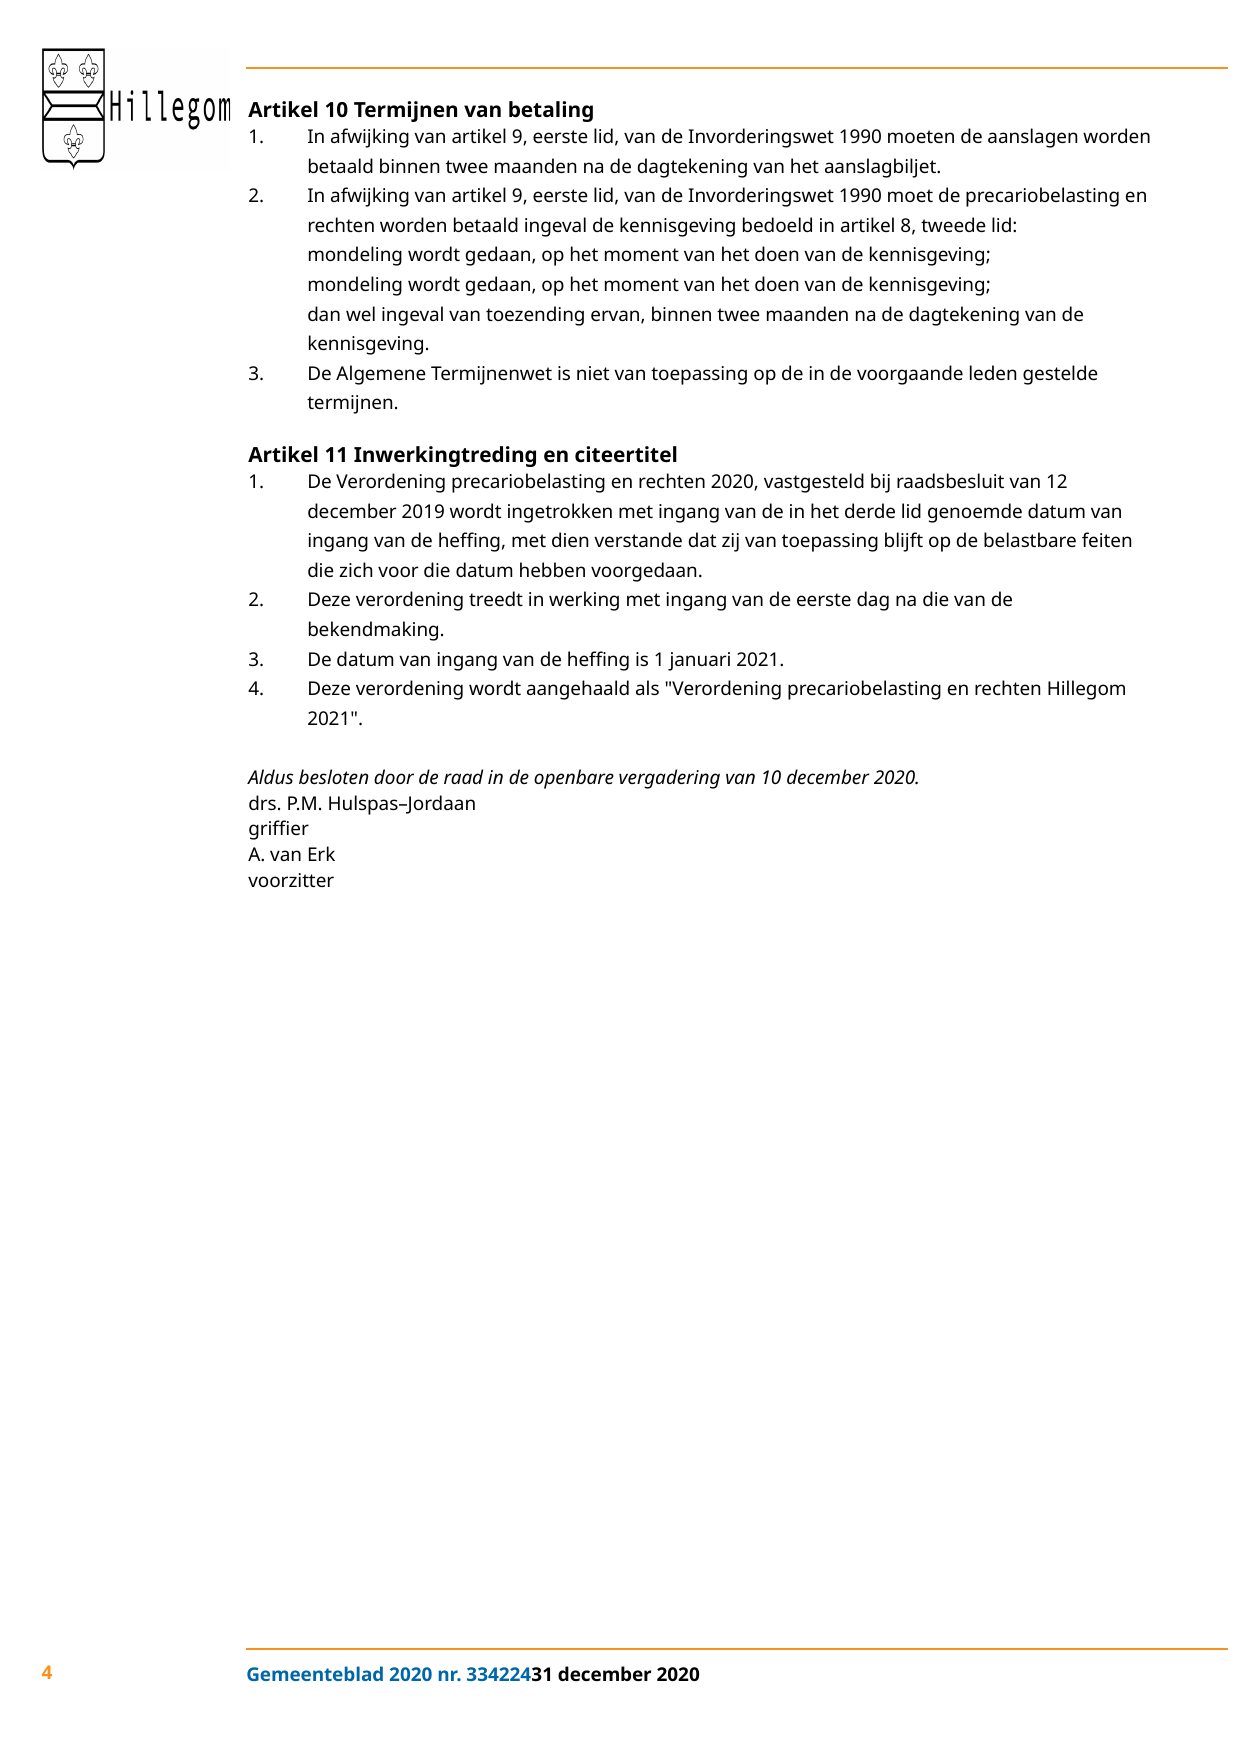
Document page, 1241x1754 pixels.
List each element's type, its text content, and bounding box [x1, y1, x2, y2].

list mondeling wordt gedaan, op het moment van het doen van de kennisgeving; [248, 271, 1152, 297]
list De datum van ingang van de heffing is 1 januari 2021. [248, 646, 1152, 672]
text Artikel 11 Inwerkingtreding en citeertitel [248, 440, 1152, 468]
list De Algemene Termijnenwet is niet van toepassing op de in de voorgaande leden gestelde termijnen. [248, 360, 1152, 415]
text A. van Erk [248, 841, 1152, 867]
picture [41, 47, 231, 172]
list In afwijking van artikel 9, eerste lid, van de Invorderingswet 1990 moeten de aanslagen worden betaald binnen twee maanden na de dagtekening van het aanslagbiljet. [248, 123, 1152, 178]
text Aldus besloten door de raad in de openbare vergadering van 10 december 2020. [248, 764, 1152, 790]
text drs. P.M. Hulspas–Jordaan [248, 790, 1152, 816]
list Deze verordening wordt aangehaald als "Verordening precariobelasting en rechten Hillegom 2021". [248, 675, 1152, 731]
text voorzitter [248, 867, 1152, 893]
list Deze verordening treedt in werking met ingang van de eerste dag na die van de bekendmaking. [248, 587, 1152, 642]
text Artikel 10 Termijnen van betaling [248, 95, 1152, 123]
text griffier [248, 816, 1152, 841]
list dan wel ingeval van toezending ervan, binnen twee maanden na de dagtekening van de kennisgeving. [248, 301, 1152, 356]
list De Verordening precariobelasting en rechten 2020, vastgesteld bij raadsbesluit van 12 december 2019 wordt ingetrokken met ingang van de in het derde lid genoemde datum van ingang van de heffing, met dien verstande dat zij van toepassing blijft op de belastbare feiten die zich voor die datum hebben voorgedaan. [248, 468, 1152, 583]
list In afwijking van artikel 9, eerste lid, van de Invorderingswet 1990 moet de precariobelasting en rechten worden betaald ingeval de kennisgeving bedoeld in artikel 8, tweede lid: [248, 182, 1152, 238]
list mondeling wordt gedaan, op het moment van het doen van de kennisgeving; [248, 242, 1152, 267]
